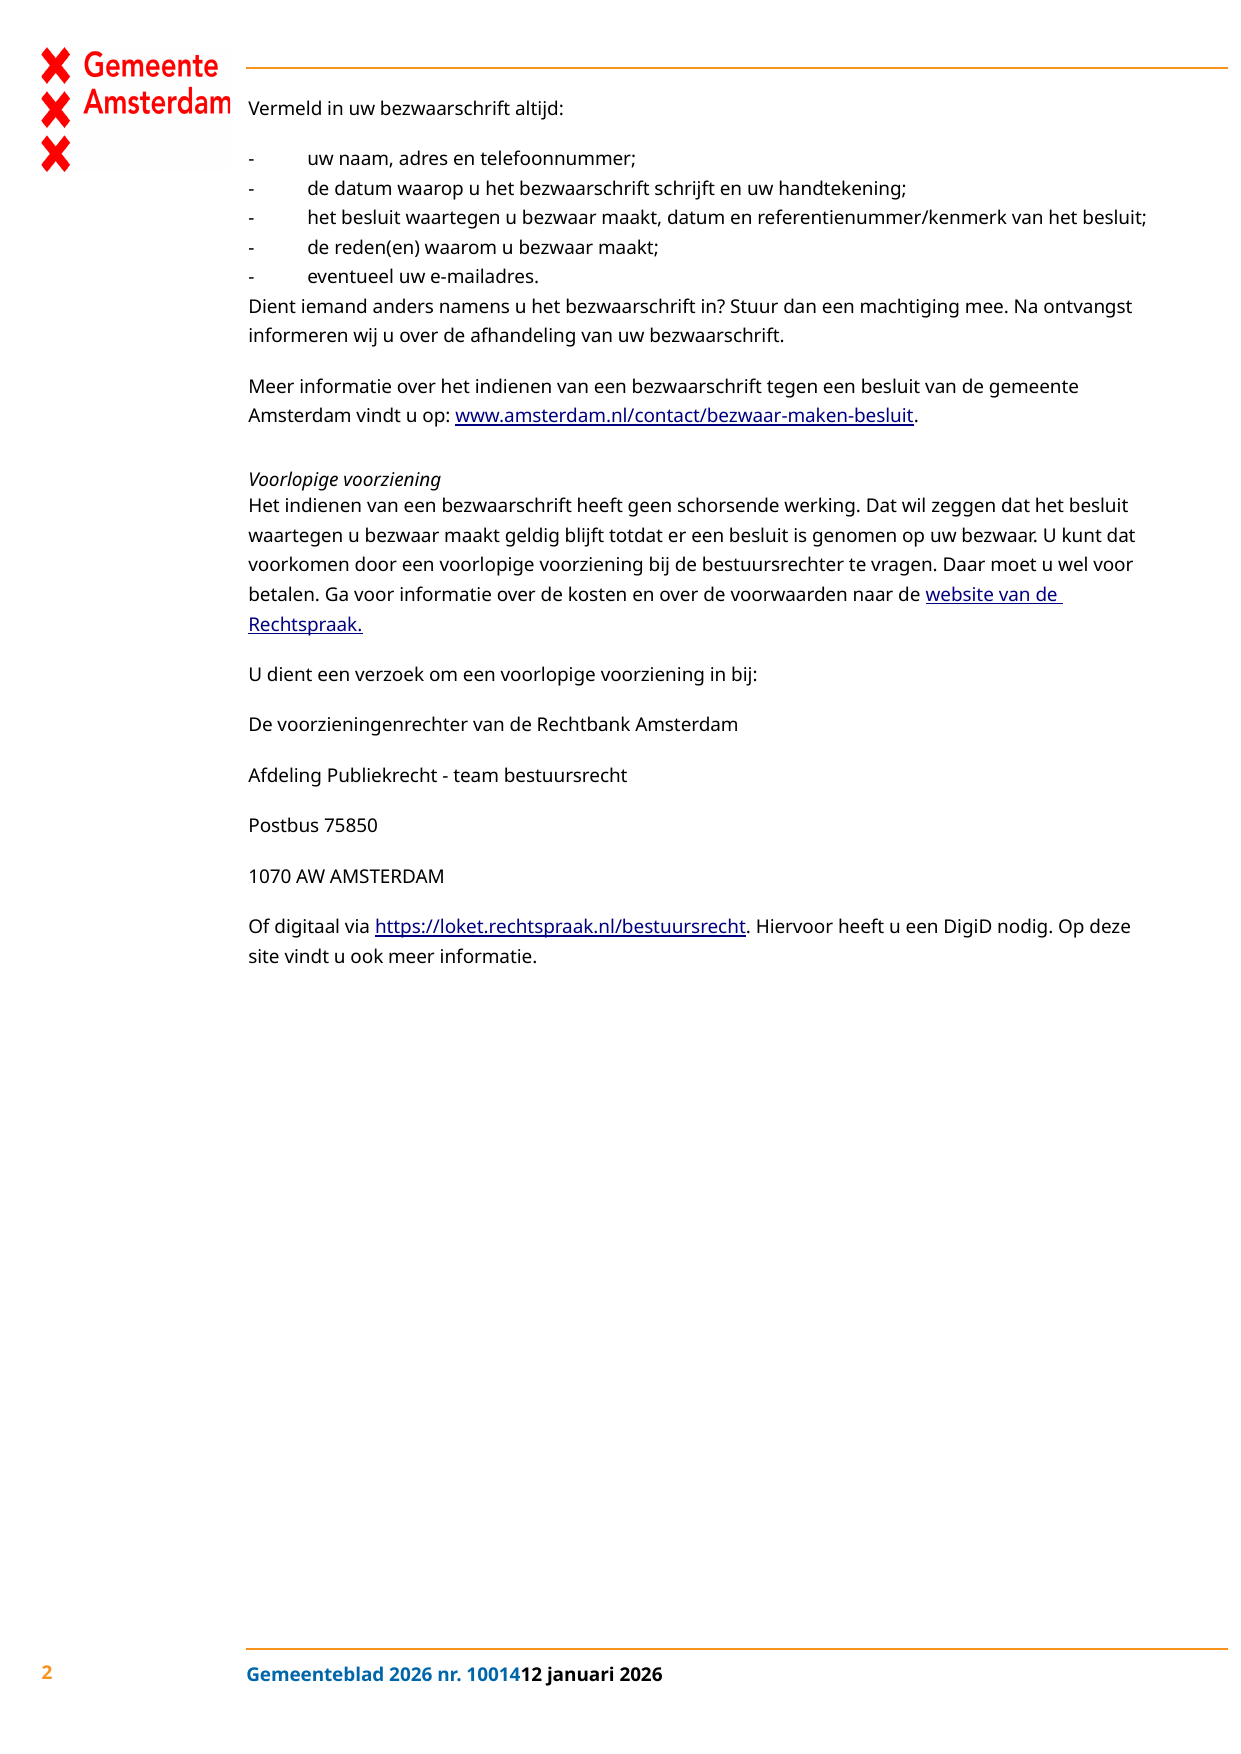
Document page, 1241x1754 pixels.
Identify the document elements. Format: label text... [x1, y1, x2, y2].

list uw naam, adres en telefoonnummer; [248, 145, 1152, 171]
text Voorlopige voorziening [248, 467, 1152, 492]
list de datum waarop u het bezwaarschrift schrijft en uw handtekening; [248, 175, 1152, 201]
list eventueel uw e-mailadres. [248, 263, 1152, 289]
picture [41, 47, 231, 172]
text De voorzieningenrechter van de Rechtbank Amsterdam [248, 712, 1152, 737]
text Of digitaal via https://loket.rechtspraak.nl/bestuursrecht. Hiervoor heeft u een DigiD nodig. Op deze site vindt u ook meer informatie. [248, 913, 1152, 968]
text Het indienen van een bezwaarschrift heeft geen schorsende werking. Dat wil zeggen dat het besluit waartegen u bezwaar maakt geldig blijft totdat er een besluit is genomen op uw bezwaar. U kunt dat voorkomen door een voorlopige voorziening bij de bestuursrechter te vragen. Daar moet u wel voor betalen. Ga voor informatie over de kosten en over de voorwaarden naar de website van de Rechtspraak. [248, 492, 1152, 636]
text Meer informatie over het indienen van een bezwaarschrift tegen een besluit van de gemeente Amsterdam vindt u op: www.amsterdam.nl/contact/bezwaar-maken-besluit. [248, 373, 1152, 428]
text Dient iemand anders namens u het bezwaarschrift in? Stuur dan een machtiging mee. Na ontvangst informeren wij u over de afhandeling van uw bezwaarschrift. [248, 293, 1152, 348]
list het besluit waartegen u bezwaar maakt, datum en referentienummer/kenmerk van het besluit; [248, 204, 1152, 230]
text Postbus 75850 [248, 812, 1152, 838]
text U dient een verzoek om een voorlopige voorziening in bij: [248, 661, 1152, 687]
text Vermeld in uw bezwaarschrift altijd: [248, 95, 1152, 121]
text Afdeling Publiekrecht - team bestuursrecht [248, 762, 1152, 788]
text 1070 AW AMSTERDAM [248, 863, 1152, 888]
list de reden(en) waarom u bezwaar maakt; [248, 234, 1152, 260]
